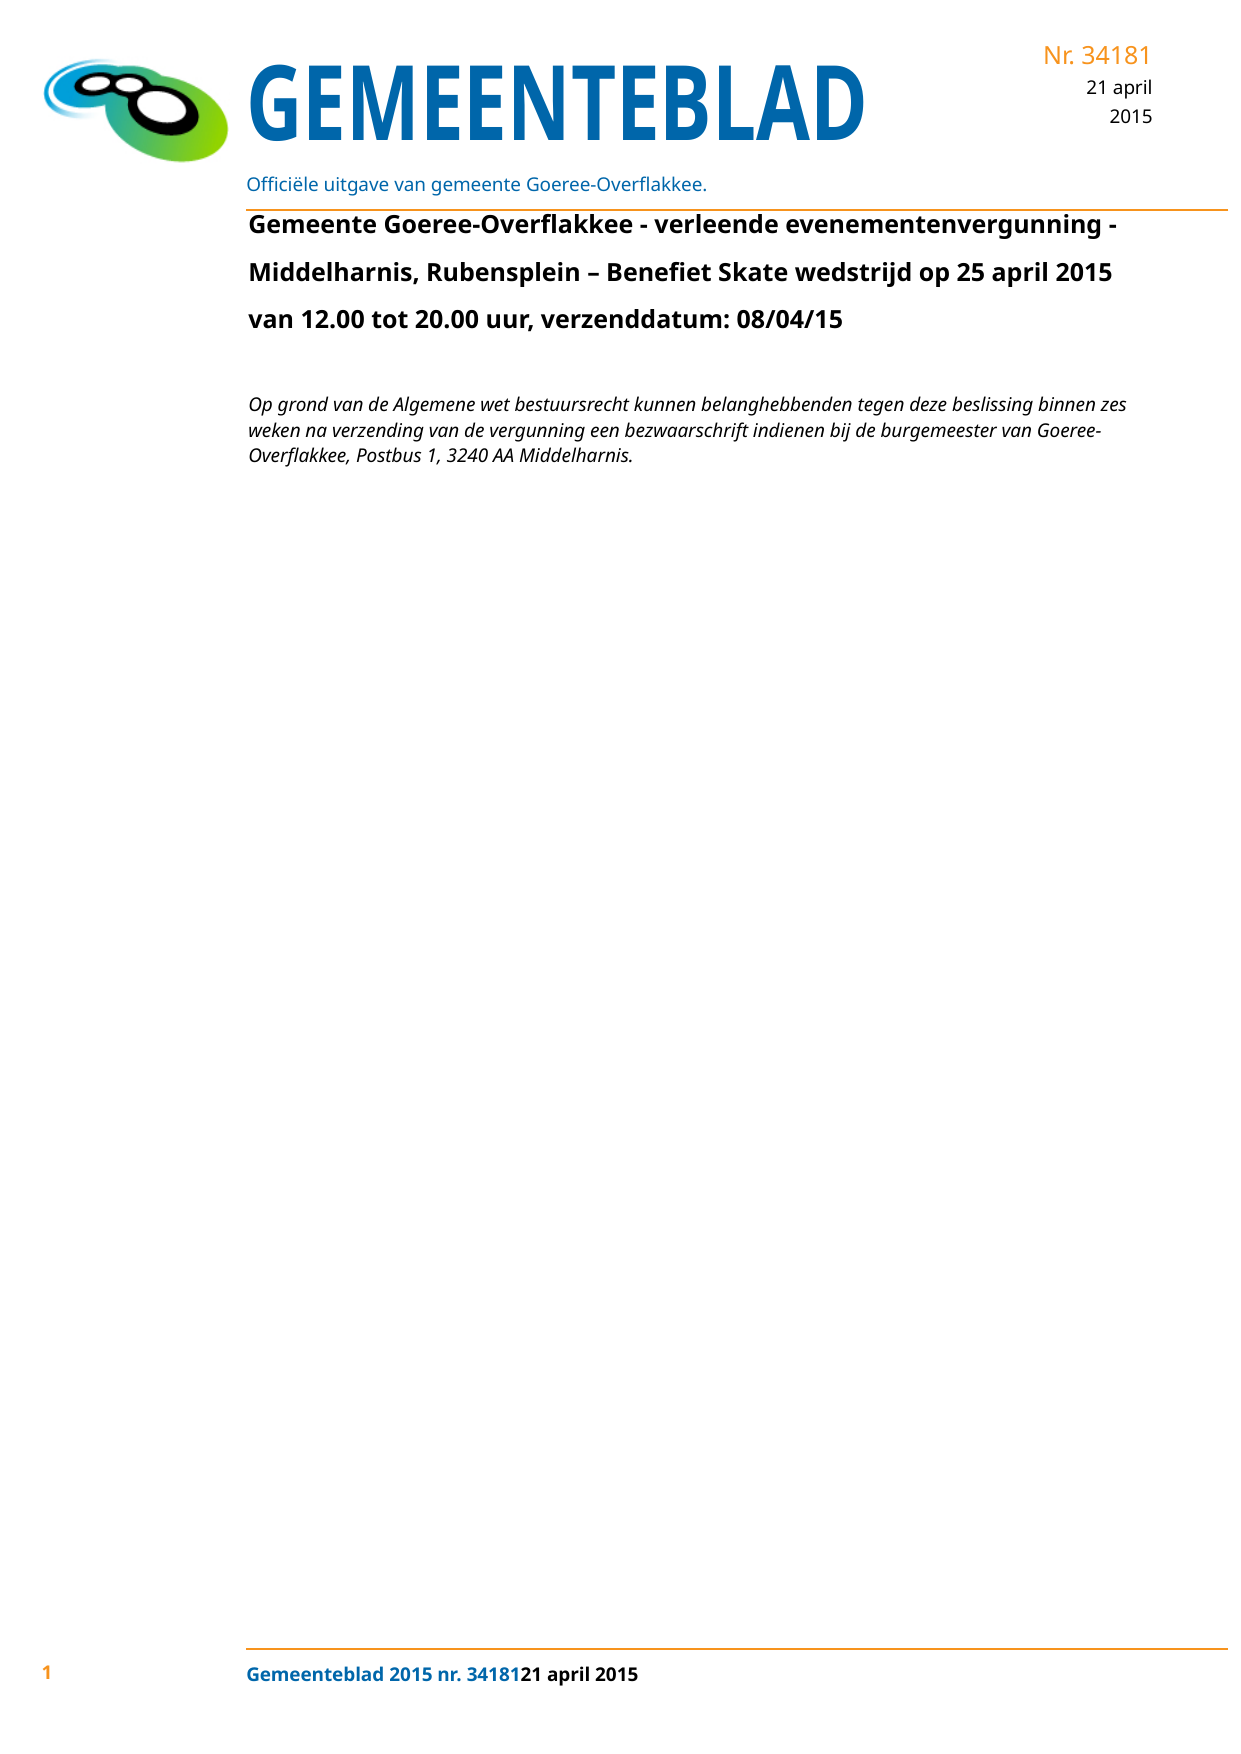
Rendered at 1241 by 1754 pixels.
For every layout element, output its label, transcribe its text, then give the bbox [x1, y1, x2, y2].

text Gemeente Goeree-Overflakkee - verleende evenementenvergunning - Middelharnis, Rubensplein – Benefiet Skate wedstrijd op 25 april 2015 van 12.00 tot 20.00 uur, verzenddatum: 08/04/15 [248, 211, 1152, 336]
text Op grond van de Algemene wet bestuursrecht kunnen belanghebbenden tegen deze beslissing binnen zes weken na verzending van de vergunning een bezwaarschrift indienen bij de burgemeester van Goeree-Overflakkee, Postbus 1, 3240 AA Middelharnis. [248, 391, 1152, 468]
picture [41, 47, 231, 172]
